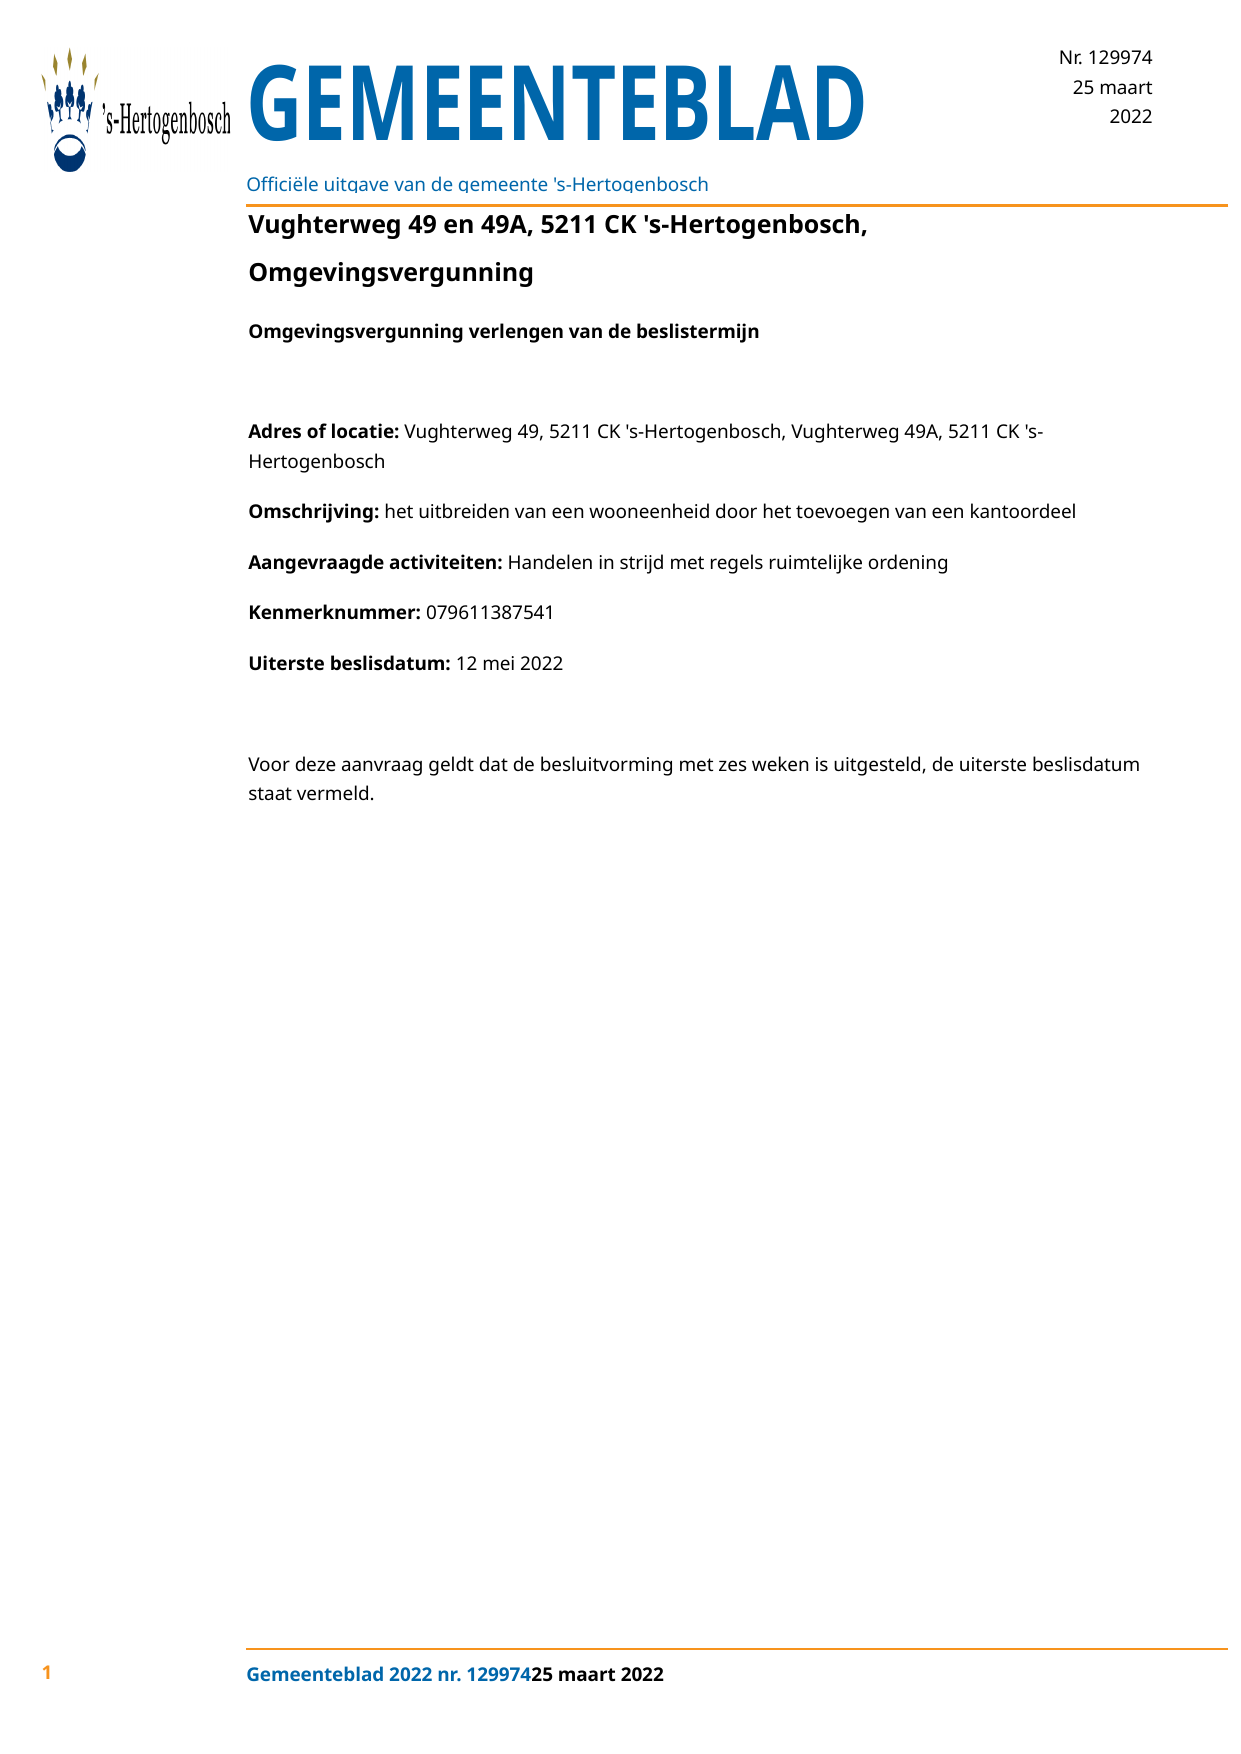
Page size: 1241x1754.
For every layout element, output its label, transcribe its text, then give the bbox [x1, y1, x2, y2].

text Aangevraagde activiteiten: Handelen in strijd met regels ruimtelijke ordening [248, 549, 1152, 575]
text Voor deze aanvraag geldt dat de besluitvorming met zes weken is uitgesteld, de uiterste beslisdatum staat vermeld. [248, 751, 1152, 806]
picture [41, 47, 231, 172]
text Uiterste beslisdatum: 12 mei 2022 [248, 650, 1152, 676]
text Vughterweg 49 en 49A, 5211 CK 's-Hertogenbosch, Omgevingsvergunning [248, 207, 1152, 288]
text Omschrijving: het uitbreiden van een wooneenheid door het toevoegen van een kantoordeel [248, 499, 1152, 524]
text Kenmerknummer: 079611387541 [248, 599, 1152, 625]
text Omgevingsvergunning verlengen van de beslistermijn [248, 318, 1152, 344]
text Adres of locatie: Vughterweg 49, 5211 CK 's-Hertogenbosch, Vughterweg 49A, 5211 CK 's-Hertogenbosch [248, 419, 1152, 474]
